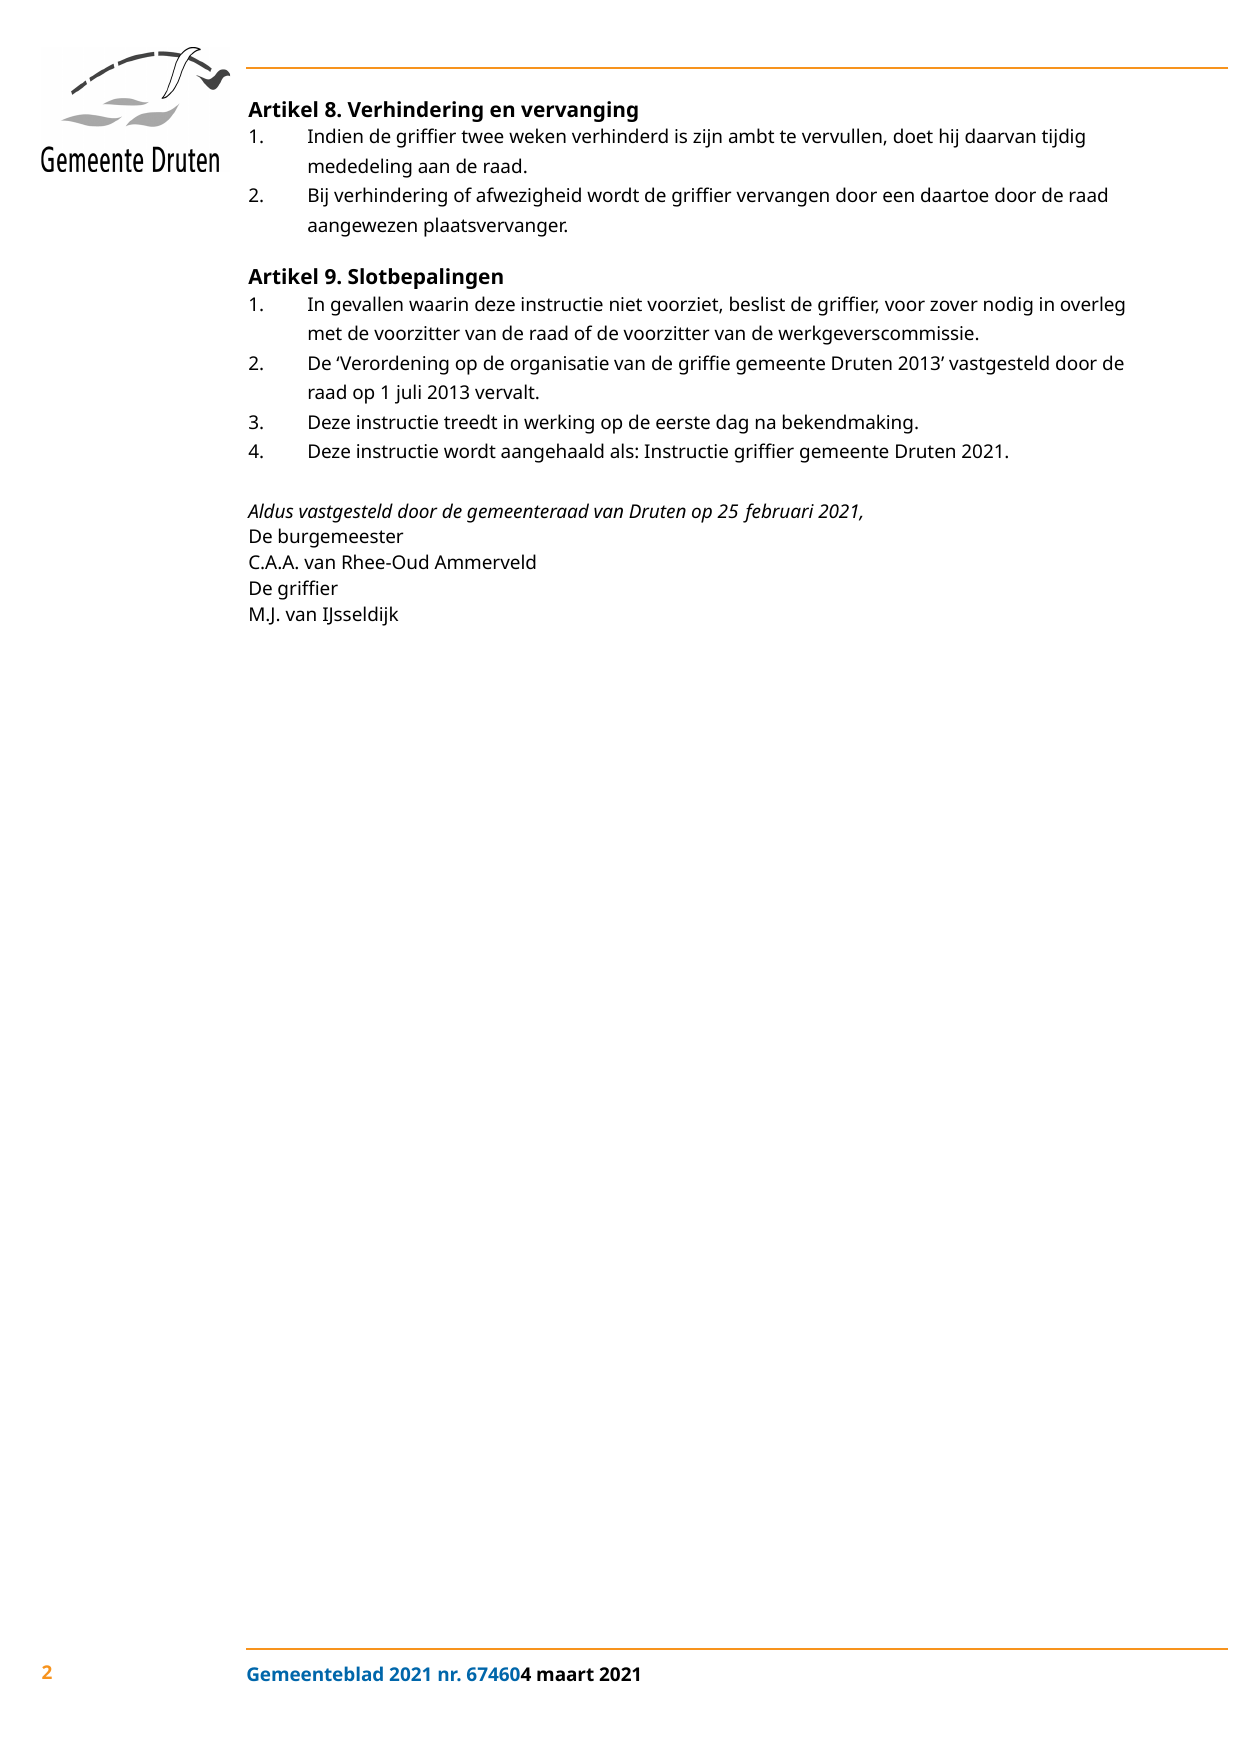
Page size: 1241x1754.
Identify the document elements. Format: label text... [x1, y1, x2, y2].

text Artikel 9. Slotbepalingen [248, 262, 1152, 291]
list De ‘Verordening op de organisatie van de griffie gemeente Druten 2013’ vastgesteld door de raad op 1 juli 2013 vervalt. [248, 350, 1152, 405]
list In gevallen waarin deze instructie niet voorziet, beslist de griffier, voor zover nodig in overleg met de voorzitter van de raad of de voorzitter van de werkgeverscommissie. [248, 291, 1152, 346]
list Indien de griffier twee weken verhinderd is zijn ambt te vervullen, doet hij daarvan tijdig mededeling aan de raad. [248, 123, 1152, 178]
list Deze instructie treedt in werking op de eerste dag na bekendmaking. [248, 409, 1152, 435]
text De griffier [248, 575, 1152, 601]
picture [41, 47, 231, 172]
text Aldus vastgesteld door de gemeenteraad van Druten op 25 februari 2021, [248, 498, 1152, 524]
text C.A.A. van Rhee-Oud Ammerveld [248, 549, 1152, 575]
text Artikel 8. Verhindering en vervanging [248, 95, 1152, 123]
list Deze instructie wordt aangehaald als: Instructie griffier gemeente Druten 2021. [248, 439, 1152, 464]
text De burgemeester [248, 524, 1152, 549]
list Bij verhindering of afwezigheid wordt de griffier vervangen door een daartoe door de raad aangewezen plaatsvervanger. [248, 182, 1152, 238]
text M.J. van IJsseldijk [248, 601, 1152, 627]
